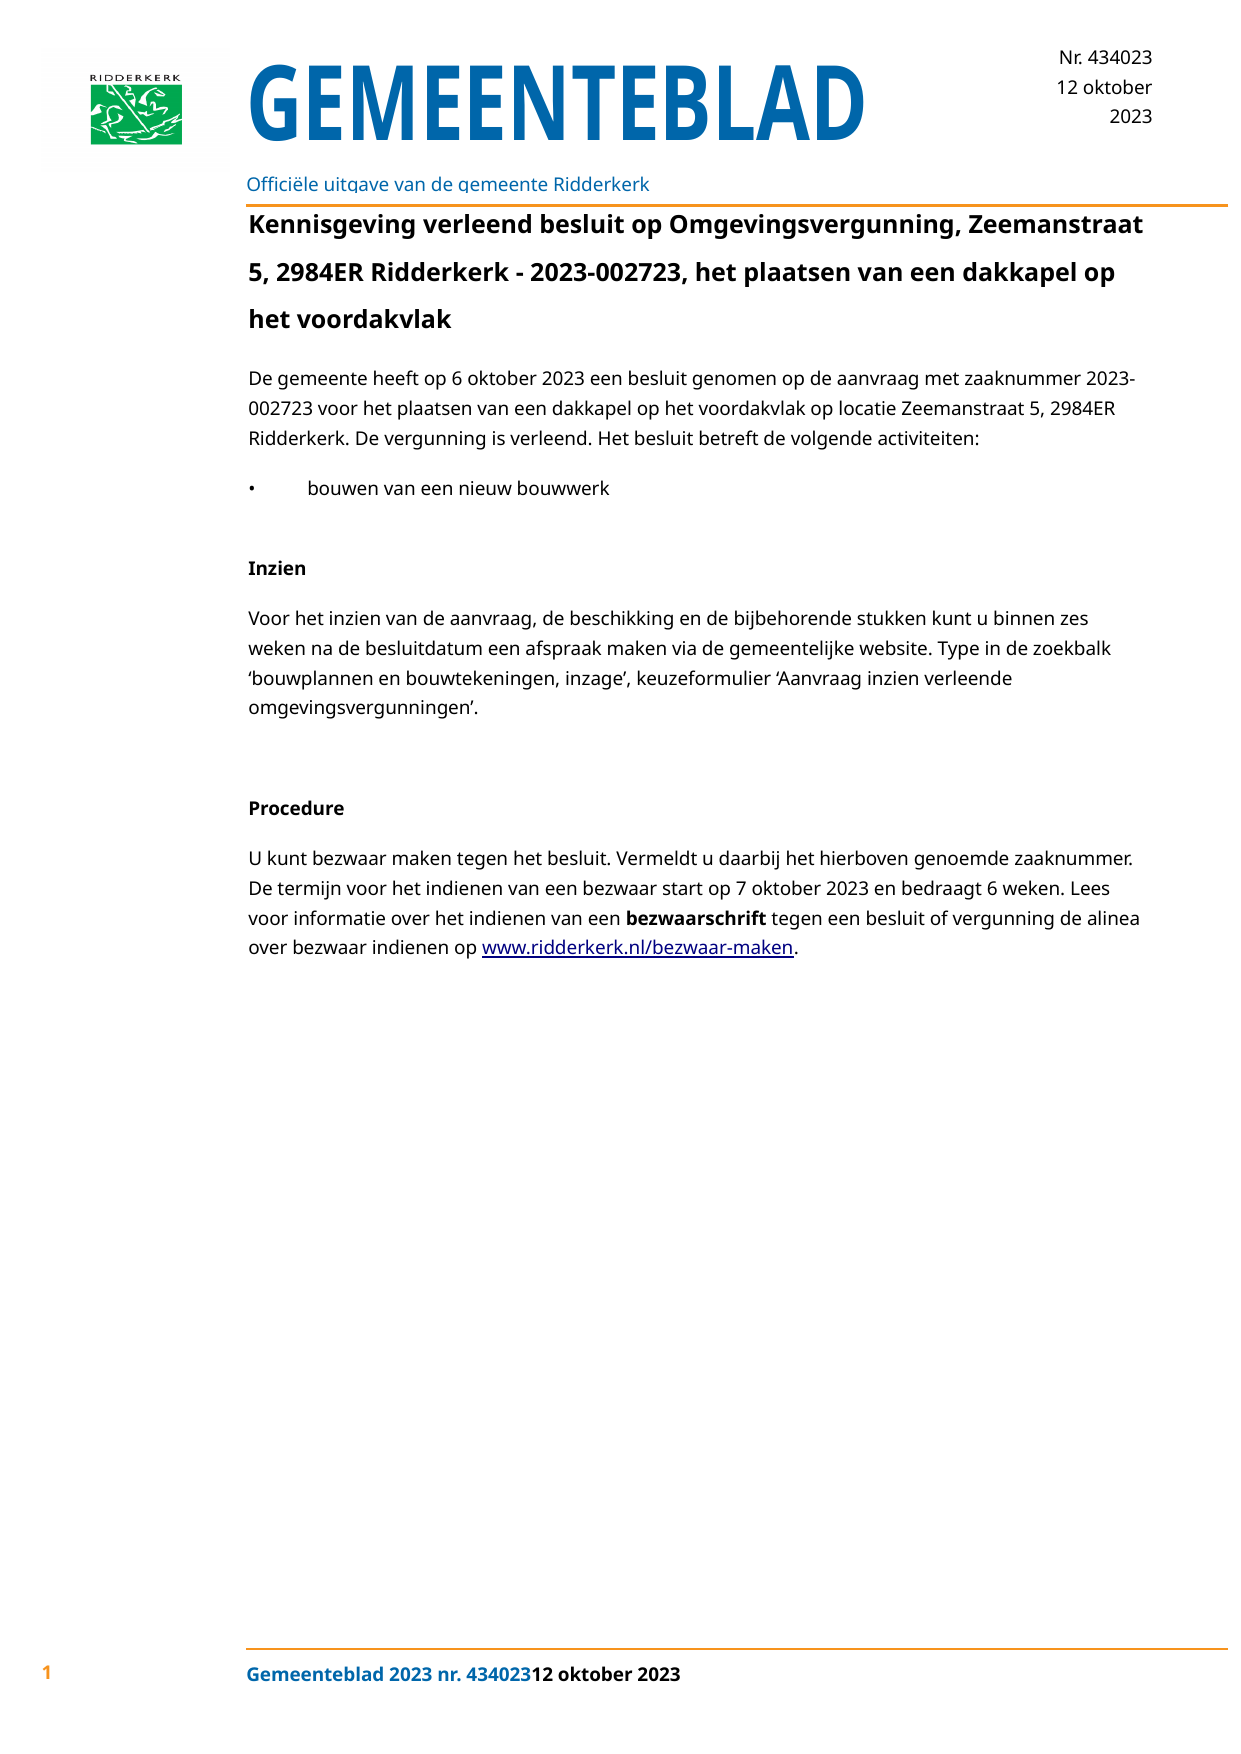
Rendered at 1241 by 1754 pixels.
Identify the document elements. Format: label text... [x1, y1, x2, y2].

list bouwen van een nieuw bouwwerk [248, 475, 1152, 501]
picture [41, 47, 231, 172]
text De gemeente heeft op 6 oktober 2023 een besluit genomen op de aanvraag met zaaknummer 2023-002723 voor het plaatsen van een dakkapel op het voordakvlak op locatie Zeemanstraat 5, 2984ER Ridderkerk. De vergunning is verleend. Het besluit betreft de volgende activiteiten: [248, 366, 1152, 450]
text U kunt bezwaar maken tegen het besluit. Vermeldt u daarbij het hierboven genoemde zaaknummer. De termijn voor het indienen van een bezwaar start op 7 oktober 2023 en bedraagt 6 weken. Lees voor informatie over het indienen van een bezwaarschrift tegen een besluit of vergunning de alinea over bezwaar indienen op www.ridderkerk.nl/bezwaar-maken. [248, 846, 1152, 960]
text Procedure [248, 795, 1152, 821]
text Kennisgeving verleend besluit op Omgevingsvergunning, Zeemanstraat 5, 2984ER Ridderkerk - 2023-002723, het plaatsen van een dakkapel op het voordakvlak [248, 207, 1152, 336]
text Voor het inzien van de aanvraag, de beschikking en de bijbehorende stukken kunt u binnen zes weken na de besluitdatum een afspraak maken via de gemeentelijke website. Type in de zoekbalk ‘bouwplannen en bouwtekeningen, inzage’, keuzeformulier ‘Aanvraag inzien verleende omgevingsvergunningen’. [248, 606, 1152, 720]
text Inzien [248, 555, 1152, 581]
